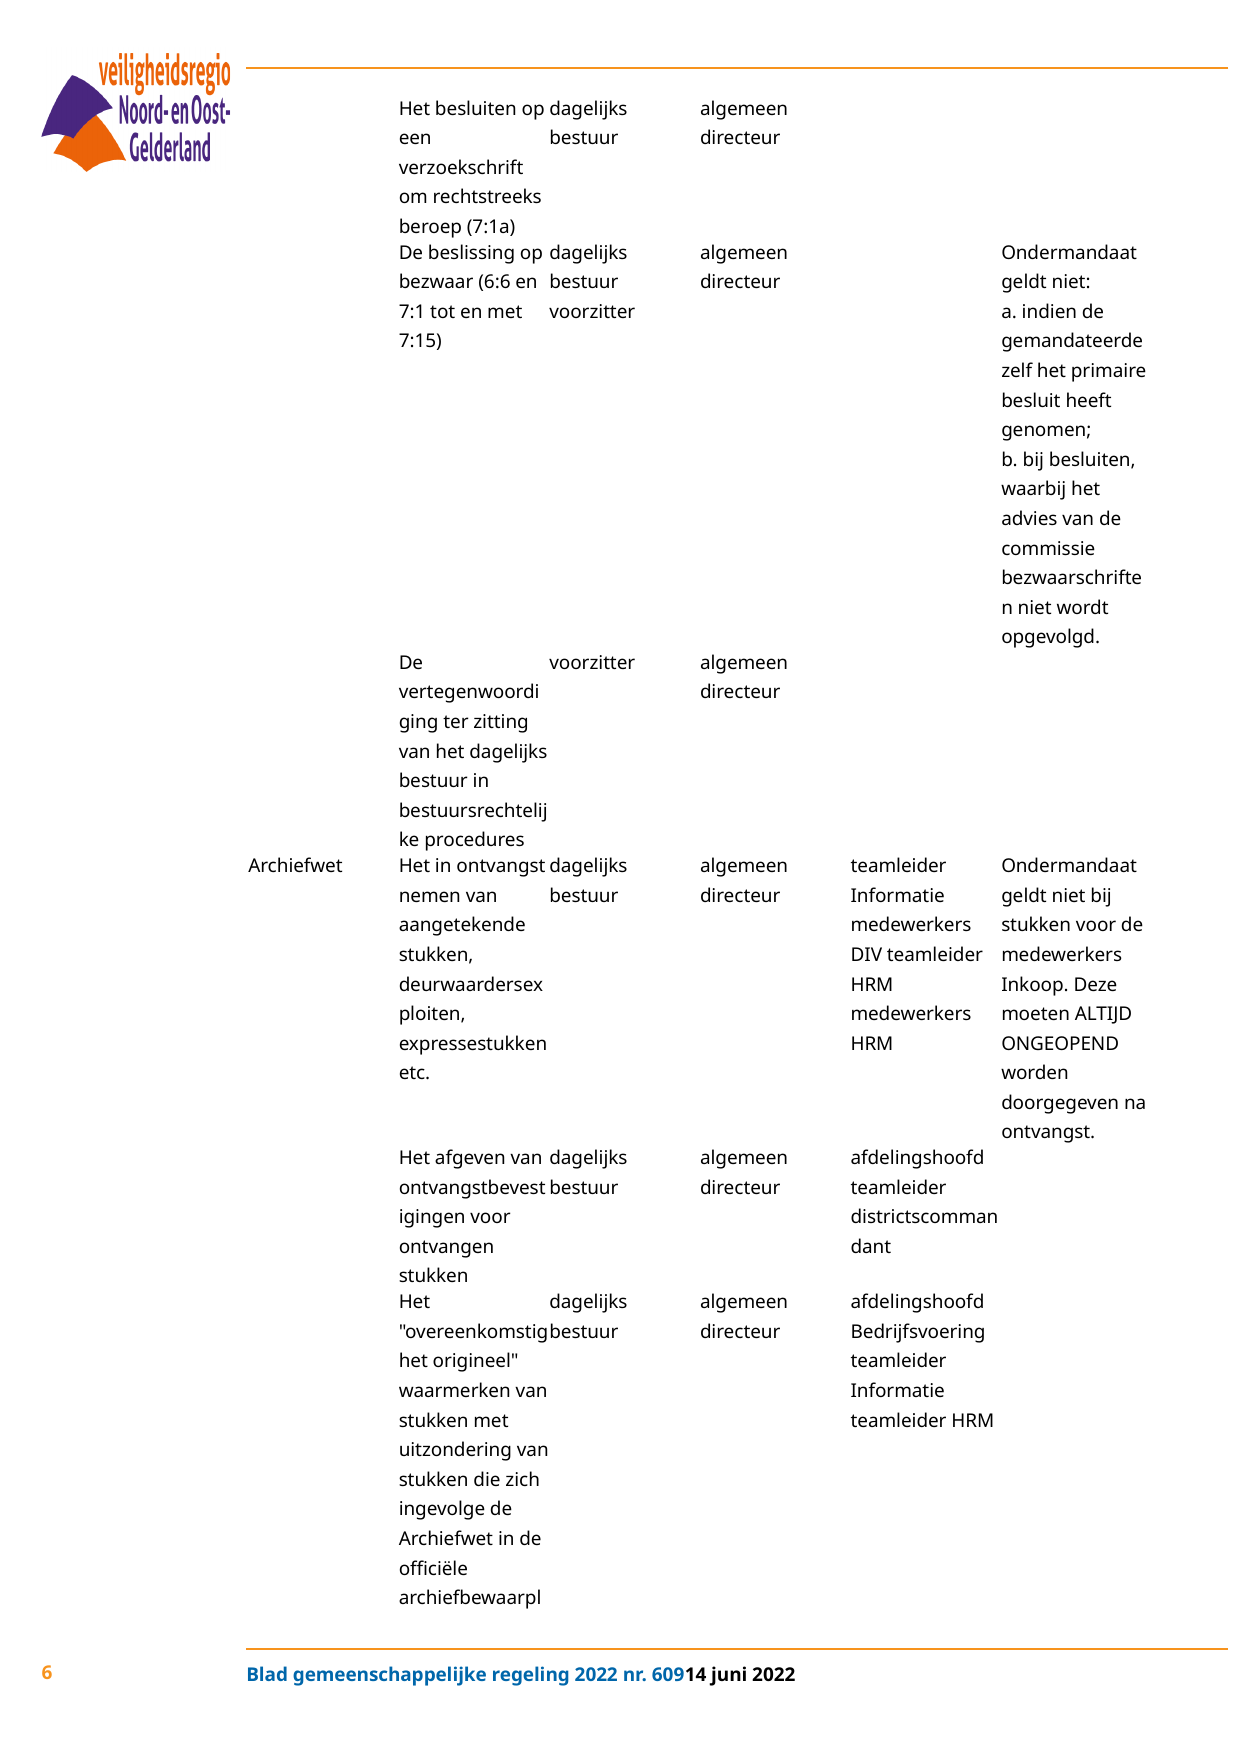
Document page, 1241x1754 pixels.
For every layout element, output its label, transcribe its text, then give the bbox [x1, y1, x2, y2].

table_cell [248, 1289, 398, 1610]
table_cell dagelijks bestuur voorzitter [549, 239, 700, 649]
table_cell algemeen directeur [700, 1144, 850, 1288]
table_cell De vertegenwoordiging ter zitting van het dagelijks bestuur in bestuursrechtelijke procedures [399, 649, 549, 852]
table_cell Ondermandaat geldt niet: a. indien de gemandateerde zelf het primaire besluit heeft genomen; b. bij besluiten, waarbij het advies van de commissie bezwaarschriften niet wordt opgevolgd. [1001, 239, 1152, 649]
table_cell [850, 95, 1001, 239]
table_cell [1001, 95, 1152, 239]
table_cell Het "overeenkomstig het origineel" waarmerken van stukken met uitzondering van stukken die zich ingevolge de Archiefwet in de officiële archiefbewaarpl [399, 1289, 549, 1610]
table_cell afdelingshoofd Bedrijfsvoering teamleider Informatie teamleider HRM [850, 1289, 1001, 1610]
table_cell [850, 649, 1001, 852]
table_cell [1001, 649, 1152, 852]
table_cell dagelijks bestuur [549, 95, 700, 239]
table_cell algemeen directeur [700, 853, 850, 1144]
table_cell dagelijks bestuur [549, 1289, 700, 1610]
table_cell [248, 239, 398, 649]
table_cell Het afgeven van ontvangstbevestigingen voor ontvangen stukken [399, 1144, 549, 1288]
table_cell De beslissing op bezwaar (6:6 en 7:1 tot en met 7:15) [399, 239, 549, 649]
table_cell algemeen directeur [700, 239, 850, 649]
table_cell dagelijks bestuur [549, 1144, 700, 1288]
table_cell Het in ontvangst nemen van aangetekende stukken, deurwaardersexploiten, expressestukken etc. [399, 853, 549, 1144]
table_cell voorzitter [549, 649, 700, 852]
table_cell Het besluiten op een verzoekschrift om rechtstreeks beroep (7:1a) [399, 95, 549, 239]
picture [41, 47, 231, 172]
table_cell algemeen directeur [700, 1289, 850, 1610]
table_cell [1001, 1144, 1152, 1288]
table_cell Archiefwet [248, 853, 398, 1144]
table_cell algemeen directeur [700, 649, 850, 852]
table_cell [248, 649, 398, 852]
table_cell dagelijks bestuur [549, 853, 700, 1144]
table_cell teamleider Informatie medewerkers DIV teamleider HRM medewerkers HRM [850, 853, 1001, 1144]
table_cell [248, 95, 398, 239]
table_cell algemeen directeur [700, 95, 850, 239]
table_cell Ondermandaat geldt niet bij stukken voor de medewerkers Inkoop. Deze moeten ALTIJD ONGEOPEND worden doorgegeven na ontvangst. [1001, 853, 1152, 1144]
table_cell [1001, 1289, 1152, 1610]
table_cell afdelingshoofd teamleider districtscommandant [850, 1144, 1001, 1288]
table_cell [850, 239, 1001, 649]
table_cell [248, 1144, 398, 1288]
